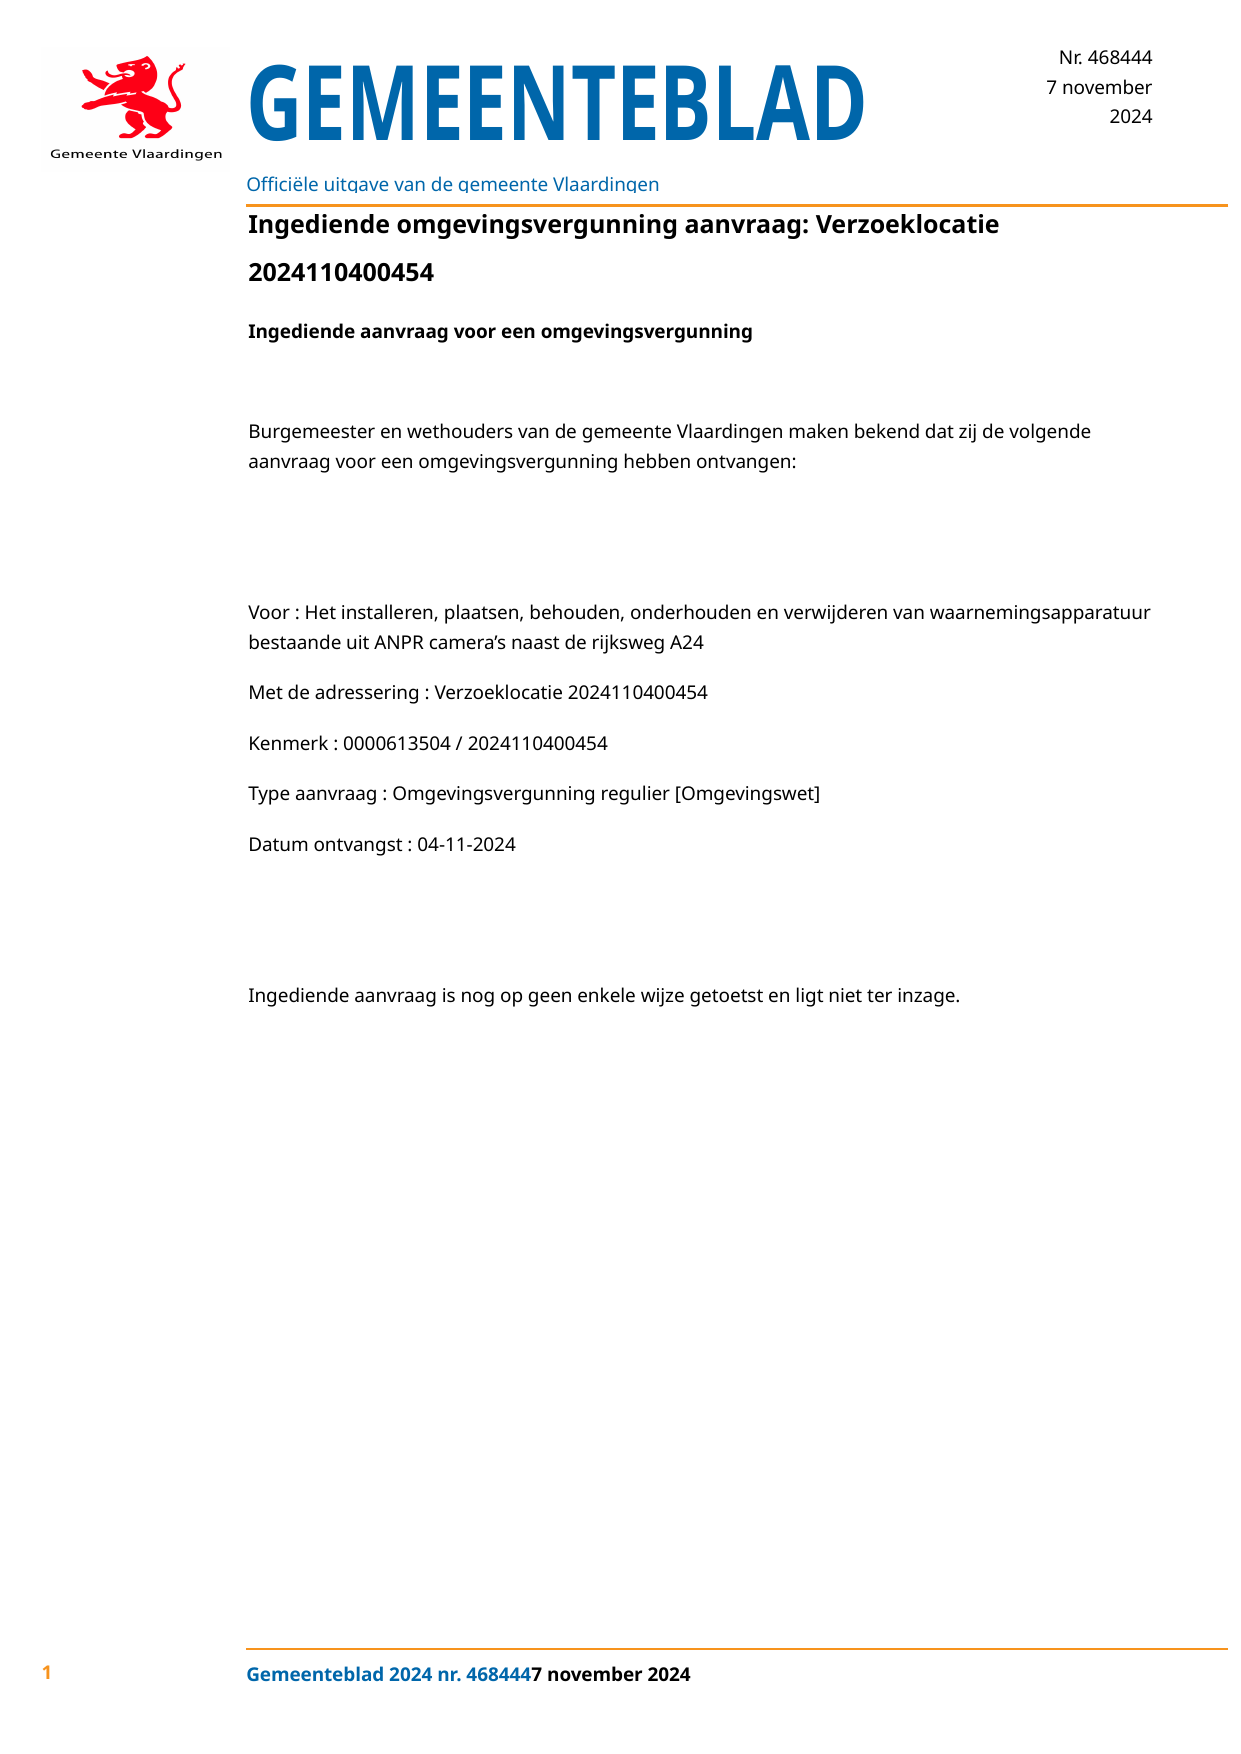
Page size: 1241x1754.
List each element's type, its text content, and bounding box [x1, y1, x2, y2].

text Type aanvraag : Omgevingsvergunning regulier [Omgevingswet] [248, 780, 1152, 806]
text Ingediende aanvraag is nog op geen enkele wijze getoetst en ligt niet ter inzage. [248, 982, 1152, 1008]
text Burgemeester en wethouders van de gemeente Vlaardingen maken bekend dat zij de volgende aanvraag voor een omgevingsvergunning hebben ontvangen: [248, 419, 1152, 474]
text Ingediende aanvraag voor een omgevingsvergunning [248, 318, 1152, 344]
text Met de adressering : Verzoeklocatie 2024110400454 [248, 679, 1152, 705]
text Datum ontvangst : 04-11-2024 [248, 831, 1152, 857]
text Voor : Het installeren, plaatsen, behouden, onderhouden en verwijderen van waarnemingsapparatuur bestaande uit ANPR camera’s naast de rijksweg A24 [248, 599, 1152, 655]
text Kenmerk : 0000613504 / 2024110400454 [248, 730, 1152, 756]
text Ingediende omgevingsvergunning aanvraag: Verzoeklocatie 2024110400454 [248, 207, 1152, 288]
picture [41, 47, 231, 172]
